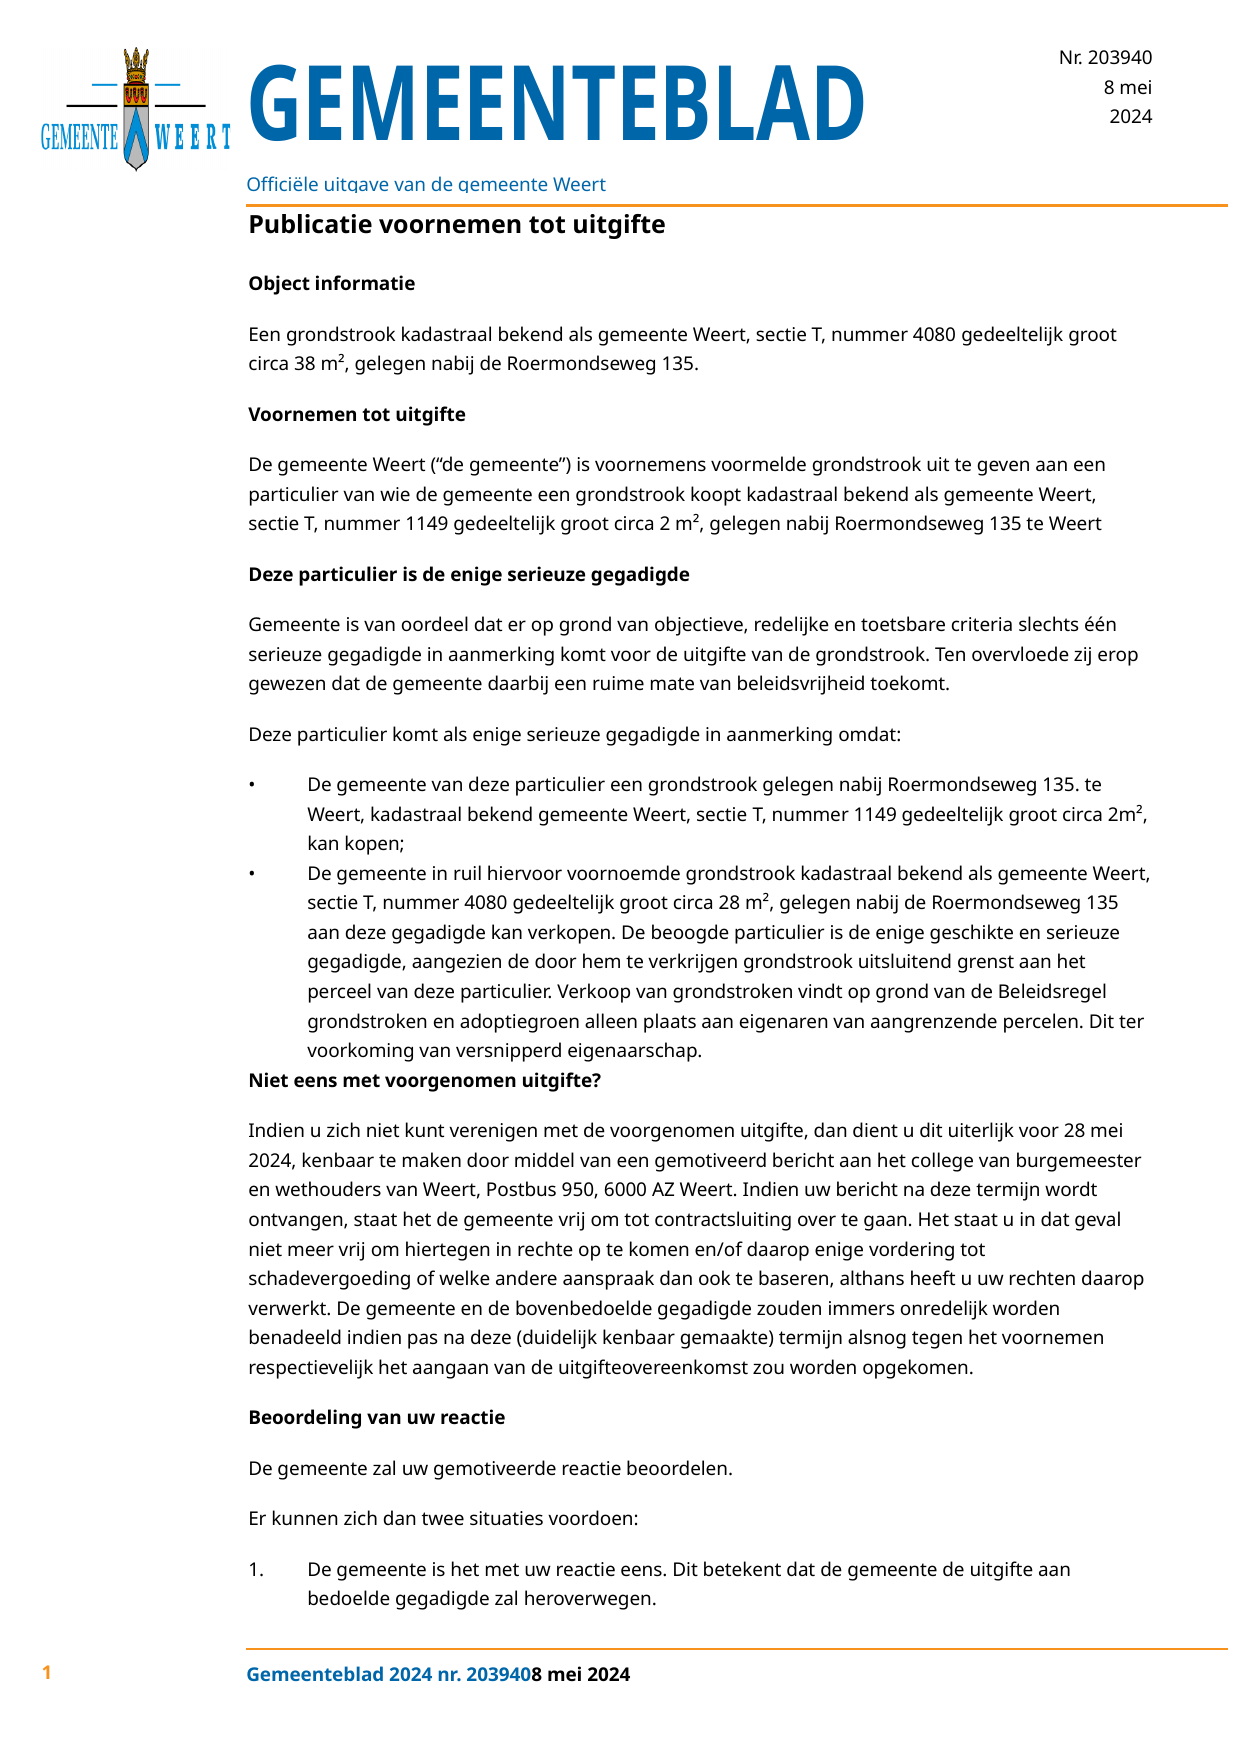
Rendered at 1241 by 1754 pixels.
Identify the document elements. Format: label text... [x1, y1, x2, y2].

text Publicatie voornemen tot uitgifte [248, 207, 1152, 241]
list De gemeente van deze particulier een grondstrook gelegen nabij Roermondseweg 135. te Weert, kadastraal bekend gemeente Weert, sectie T, nummer 1149 gedeeltelijk groot circa 2m², kan kopen; [248, 771, 1152, 856]
text Gemeente is van oordeel dat er op grond van objectieve, redelijke en toetsbare criteria slechts één serieuze gegadigde in aanmerking komt voor de uitgifte van de grondstrook. Ten overvloede zij erop gewezen dat de gemeente daarbij een ruime mate van beleidsvrijheid toekomt. [248, 611, 1152, 696]
text De gemeente zal uw gemotiveerde reactie beoordelen. [248, 1455, 1152, 1481]
picture [41, 47, 231, 172]
text Een grondstrook kadastraal bekend als gemeente Weert, sectie T, nummer 4080 gedeeltelijk groot circa 38 m², gelegen nabij de Roermondseweg 135. [248, 321, 1152, 376]
text Deze particulier komt als enige serieuze gegadigde in aanmerking omdat: [248, 721, 1152, 746]
text Er kunnen zich dan twee situaties voordoen: [248, 1505, 1152, 1531]
text Niet eens met voorgenomen uitgifte? [248, 1067, 1152, 1093]
text Beoordeling van uw reactie [248, 1404, 1152, 1430]
list De gemeente is het met uw reactie eens. Dit betekent dat de gemeente de uitgifte aan bedoelde gegadigde zal heroverwegen. [248, 1556, 1152, 1611]
text Deze particulier is de enige serieuze gegadigde [248, 561, 1152, 586]
text Indien u zich niet kunt verenigen met de voorgenomen uitgifte, dan dient u dit uiterlijk voor 28 mei 2024, kenbaar te maken door middel van een gemotiveerd bericht aan het college van burgemeester en wethouders van Weert, Postbus 950, 6000 AZ Weert. Indien uw bericht na deze termijn wordt ontvangen, staat het de gemeente vrij om tot contractsluiting over te gaan. Het staat u in dat geval niet meer vrij om hiertegen in rechte op te komen en/of daarop enige vordering tot schadevergoeding of welke andere aanspraak dan ook te baseren, althans heeft u uw rechten daarop verwerkt. De gemeente en de bovenbedoelde gegadigde zouden immers onredelijk worden benadeeld indien pas na deze (duidelijk kenbaar gemaakte) termijn alsnog tegen het voornemen respectievelijk het aangaan van de uitgifteovereenkomst zou worden opgekomen. [248, 1117, 1152, 1380]
list De gemeente in ruil hiervoor voornoemde grondstrook kadastraal bekend als gemeente Weert, sectie T, nummer 4080 gedeeltelijk groot circa 28 m², gelegen nabij de Roermondseweg 135 aan deze gegadigde kan verkopen. De beoogde particulier is de enige geschikte en serieuze gegadigde, aangezien de door hem te verkrijgen grondstrook uitsluitend grenst aan het perceel van deze particulier. Verkoop van grondstroken vindt op grond van de Beleidsregel grondstroken en adoptiegroen alleen plaats aan eigenaren van aangrenzende percelen. Dit ter voorkoming van versnipperd eigenaarschap. [248, 860, 1152, 1063]
text Object informatie [248, 270, 1152, 296]
text De gemeente Weert (“de gemeente”) is voornemens voormelde grondstrook uit te geven aan een particulier van wie de gemeente een grondstrook koopt kadastraal bekend als gemeente Weert, sectie T, nummer 1149 gedeeltelijk groot circa 2 m², gelegen nabij Roermondseweg 135 te Weert [248, 451, 1152, 536]
text Voornemen tot uitgifte [248, 401, 1152, 426]
